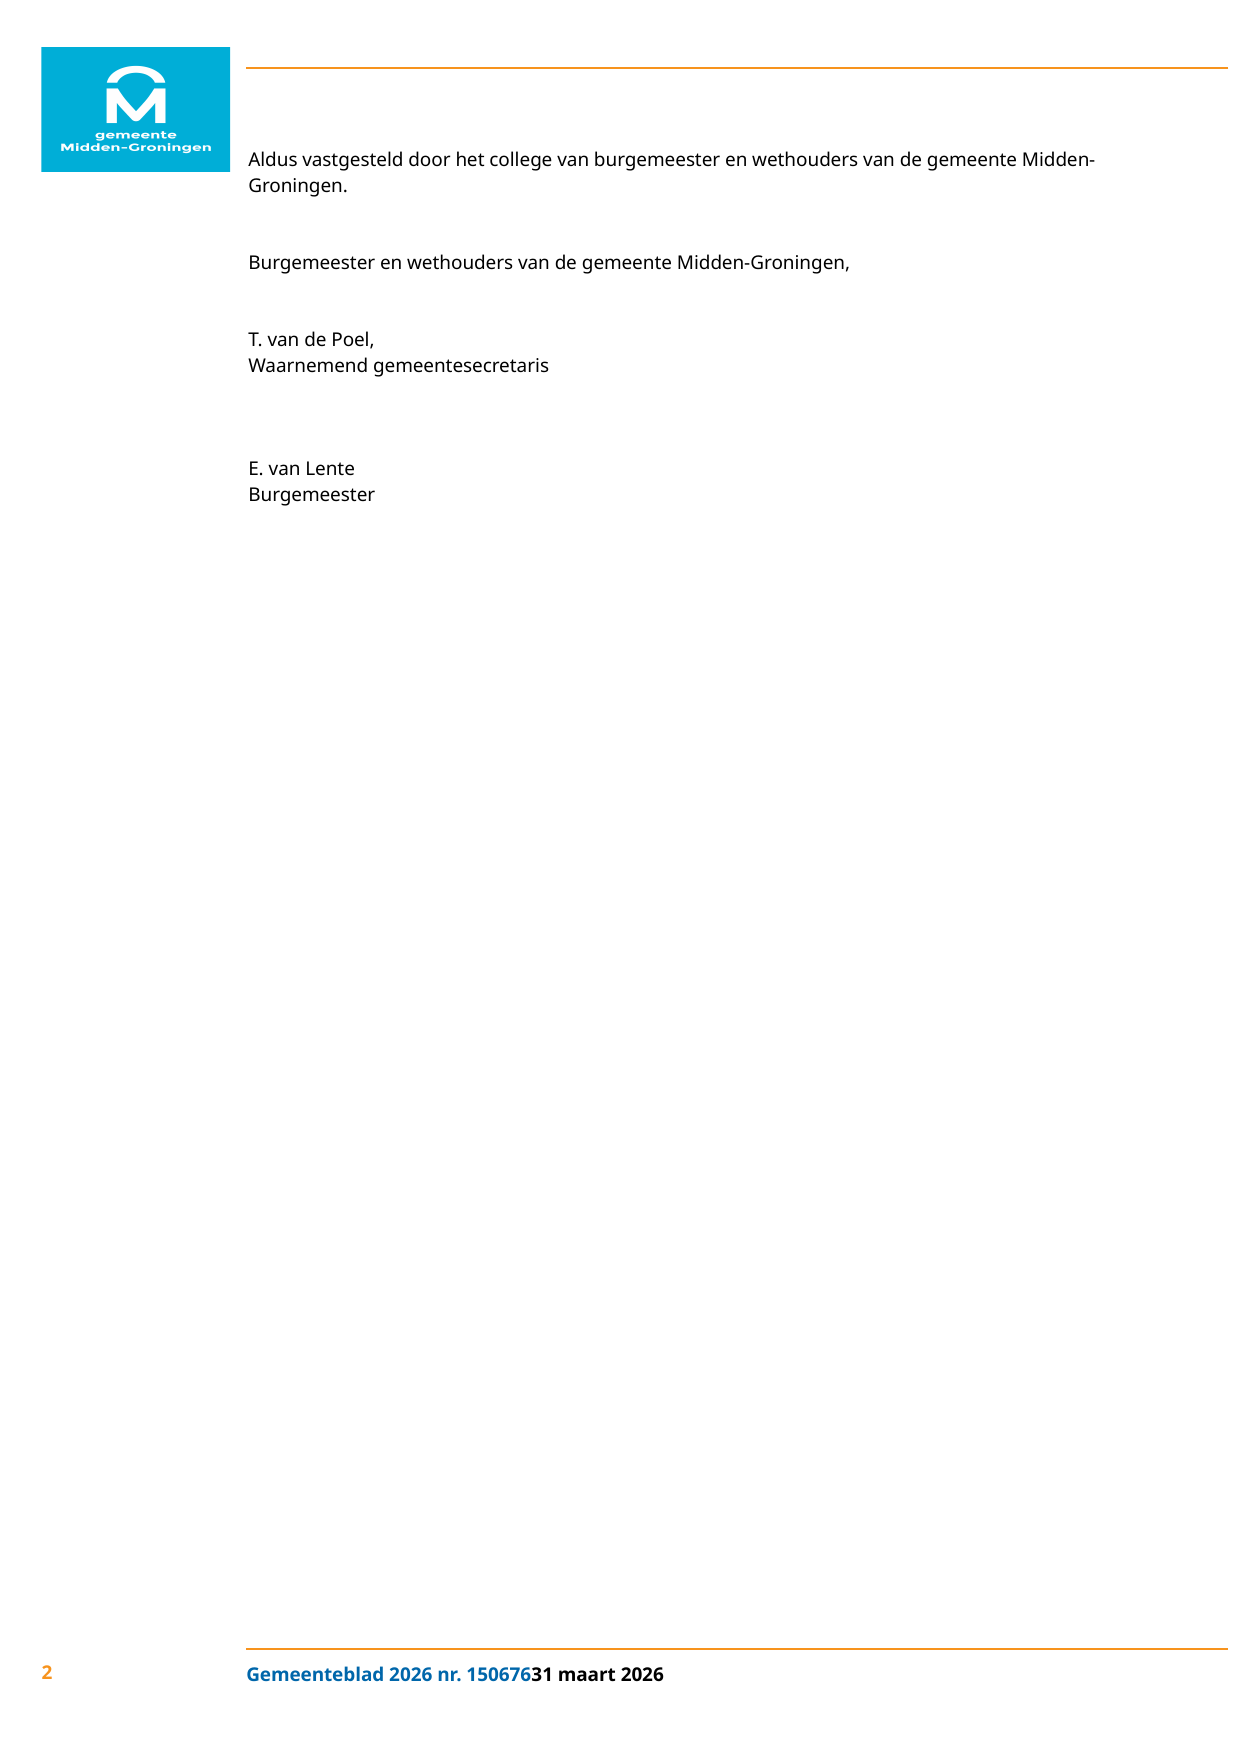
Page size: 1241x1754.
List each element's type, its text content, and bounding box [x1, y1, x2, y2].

text Burgemeester [248, 481, 1152, 506]
text Aldus vastgesteld door het college van burgemeester en wethouders van de gemeente Midden-Groningen. [248, 146, 1152, 198]
text Waarnemend gemeentesecretaris [248, 352, 1152, 378]
picture [108, 66, 164, 82]
text E. van Lente [248, 455, 1152, 481]
text Burgemeester en wethouders van de gemeente Midden-Groningen, [248, 249, 1152, 275]
picture [184, 146, 190, 153]
text T. van de Poel, [248, 326, 1152, 352]
picture [107, 89, 165, 122]
